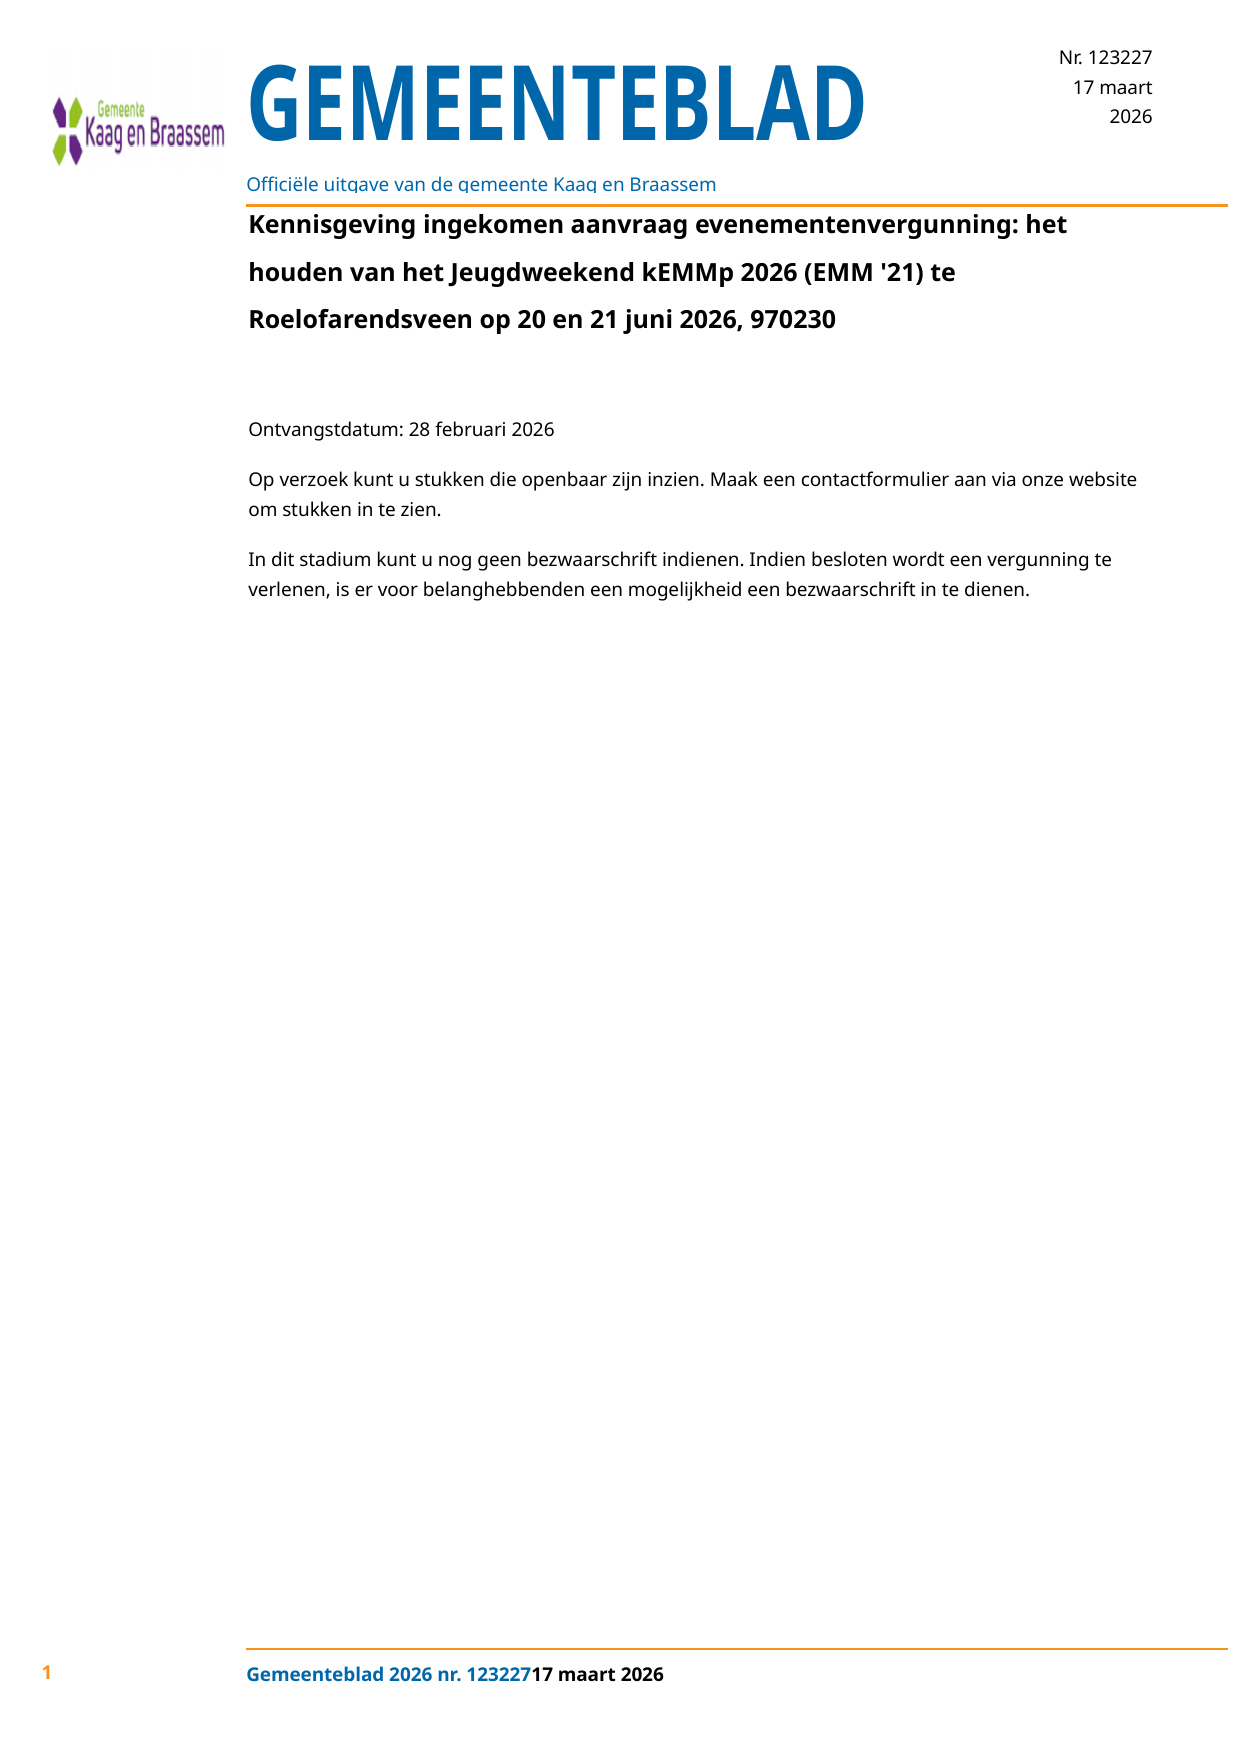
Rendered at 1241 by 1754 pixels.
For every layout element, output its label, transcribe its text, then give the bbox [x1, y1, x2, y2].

text In dit stadium kunt u nog geen bezwaarschrift indienen. Indien besloten wordt een vergunning te verlenen, is er voor belanghebbenden een mogelijkheid een bezwaarschrift in te dienen. [248, 546, 1152, 602]
picture [41, 47, 231, 172]
text Ontvangstdatum: 28 februari 2026 [248, 416, 1152, 442]
text Op verzoek kunt u stukken die openbaar zijn inzien. Maak een contactformulier aan via onze website om stukken in te zien. [248, 466, 1152, 522]
text Kennisgeving ingekomen aanvraag evenementenvergunning: het houden van het Jeugdweekend kEMMp 2026 (EMM '21) te Roelofarendsveen op 20 en 21 juni 2026, 970230 [248, 207, 1152, 336]
